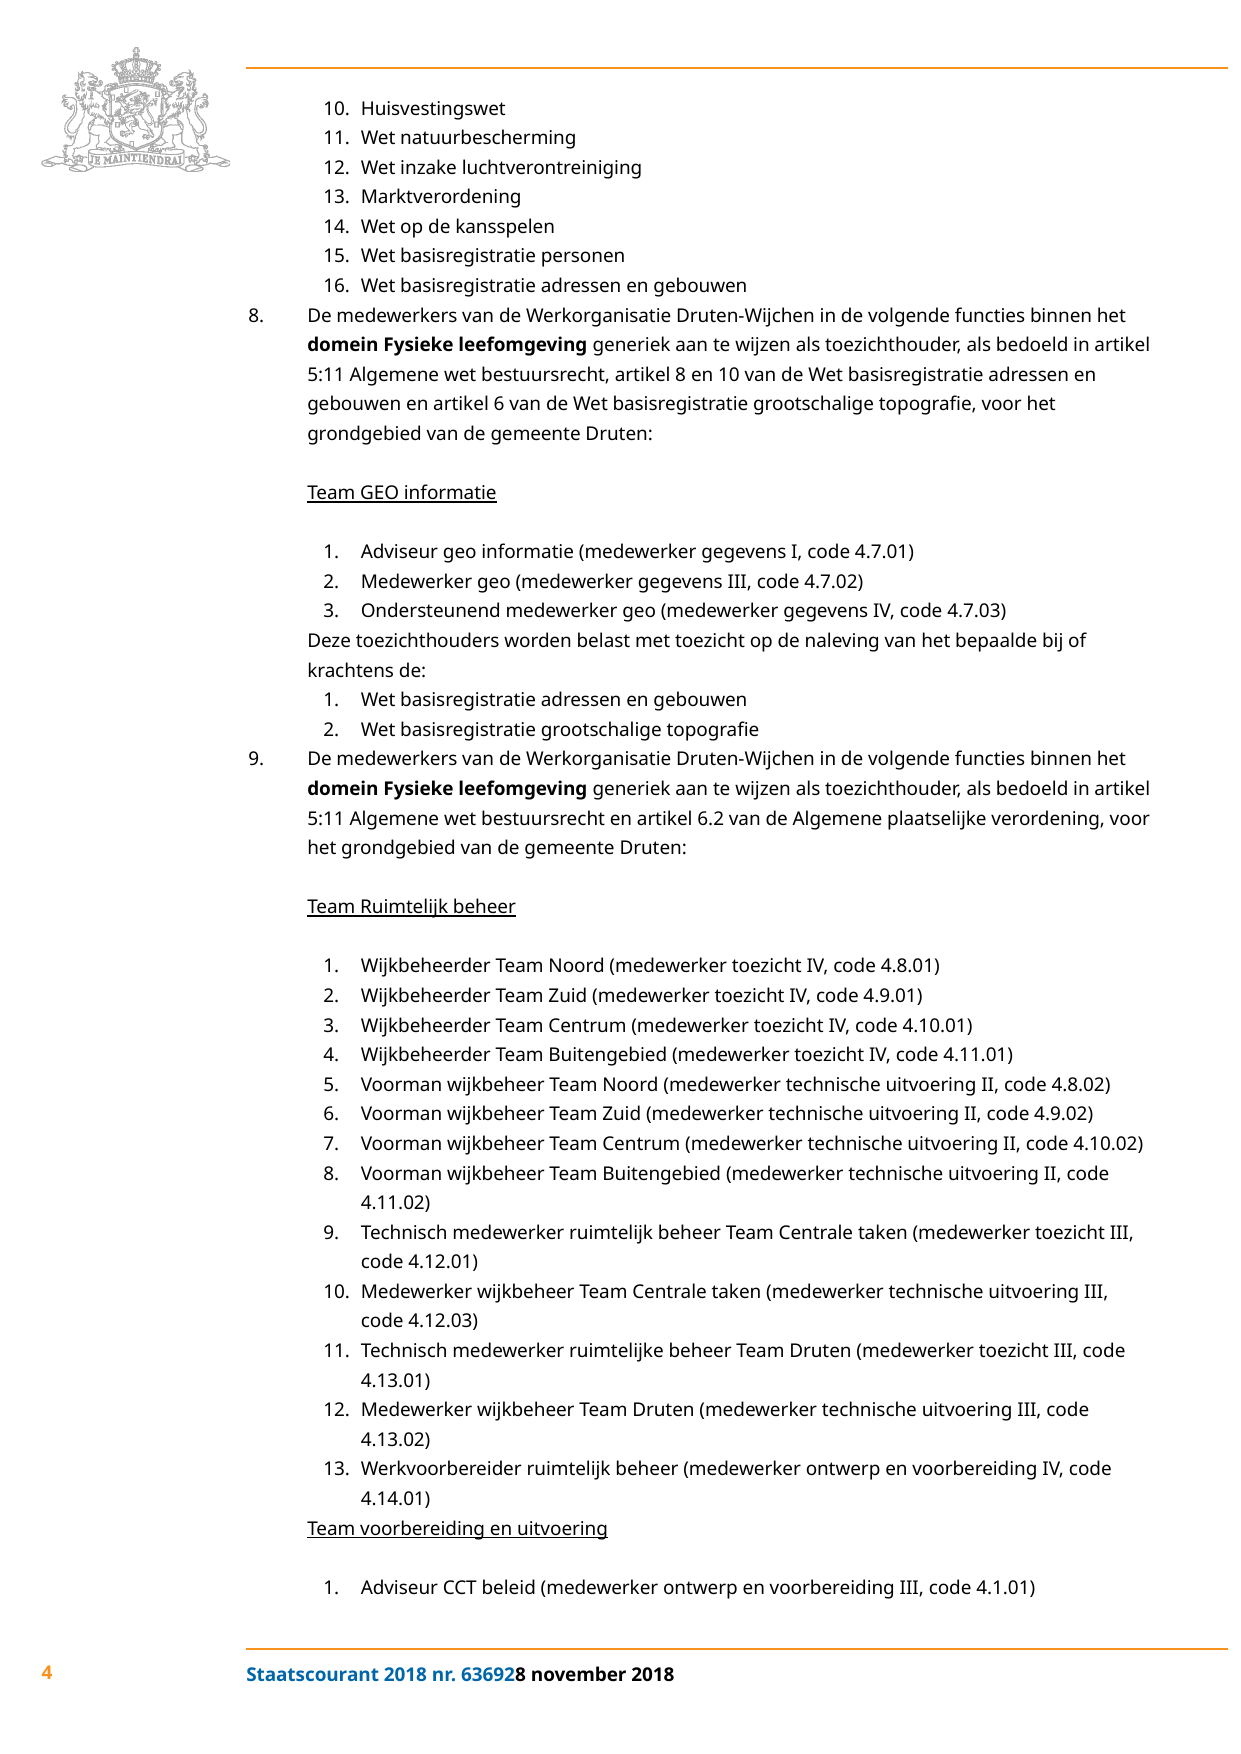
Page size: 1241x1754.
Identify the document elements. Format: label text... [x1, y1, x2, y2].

list Ondersteunend medewerker geo (medewerker gegevens IV, code 4.7.03) [323, 598, 1152, 623]
list Technisch medewerker ruimtelijke beheer Team Druten (medewerker toezicht III, code 4.13.01) [323, 1337, 1152, 1393]
list Adviseur geo informatie (medewerker gegevens I, code 4.7.01) [323, 538, 1152, 564]
list Voorman wijkbeheer Team Centrum (medewerker technische uitvoering II, code 4.10.02) [323, 1130, 1152, 1156]
list Wet inzake luchtverontreiniging [323, 154, 1152, 180]
list Medewerker geo (medewerker gegevens III, code 4.7.02) [323, 568, 1152, 594]
list Technisch medewerker ruimtelijk beheer Team Centrale taken (medewerker toezicht III, code 4.12.01) [323, 1219, 1152, 1274]
picture [41, 47, 231, 172]
list Team voorbereiding en uitvoering [248, 1515, 1152, 1541]
list De medewerkers van de Werkorganisatie Druten-Wijchen in de volgende functies binnen het domein Fysieke leefomgeving generiek aan te wijzen als toezichthouder, als bedoeld in artikel 5:11 Algemene wet bestuursrecht en artikel 6.2 van de Algemene plaatselijke verordening, voor het grondgebied van de gemeente Druten: [248, 746, 1152, 860]
list Wet basisregistratie adressen en gebouwen [323, 686, 1152, 712]
list Team Ruimtelijk beheer [248, 893, 1152, 919]
list Marktverordening [323, 183, 1152, 209]
list Wet op de kansspelen [323, 213, 1152, 239]
list Deze toezichthouders worden belast met toezicht op de naleving van het bepaalde bij of krachtens de: [248, 627, 1152, 683]
list Voorman wijkbeheer Team Noord (medewerker technische uitvoering II, code 4.8.02) [323, 1071, 1152, 1097]
list Wet basisregistratie adressen en gebouwen [323, 272, 1152, 298]
list Wijkbeheerder Team Noord (medewerker toezicht IV, code 4.8.01) [323, 953, 1152, 978]
list Wet natuurbescherming [323, 124, 1152, 150]
list Adviseur CCT beleid (medewerker ontwerp en voorbereiding III, code 4.1.01) [323, 1574, 1152, 1600]
list Huisvestingswet [323, 95, 1152, 121]
list Medewerker wijkbeheer Team Centrale taken (medewerker technische uitvoering III, code 4.12.03) [323, 1278, 1152, 1333]
list Wet basisregistratie grootschalige topografie [323, 716, 1152, 742]
list Team GEO informatie [248, 479, 1152, 505]
list Wijkbeheerder Team Centrum (medewerker toezicht IV, code 4.10.01) [323, 1012, 1152, 1038]
list Voorman wijkbeheer Team Buitengebied (medewerker technische uitvoering II, code 4.11.02) [323, 1160, 1152, 1215]
list Werkvoorbereider ruimtelijk beheer (medewerker ontwerp en voorbereiding IV, code 4.14.01) [323, 1456, 1152, 1511]
list Wijkbeheerder Team Buitengebied (medewerker toezicht IV, code 4.11.01) [323, 1041, 1152, 1067]
list Medewerker wijkbeheer Team Druten (medewerker technische uitvoering III, code 4.13.02) [323, 1396, 1152, 1452]
list Voorman wijkbeheer Team Zuid (medewerker technische uitvoering II, code 4.9.02) [323, 1101, 1152, 1126]
list Wijkbeheerder Team Zuid (medewerker toezicht IV, code 4.9.01) [323, 982, 1152, 1008]
list Wet basisregistratie personen [323, 243, 1152, 268]
list De medewerkers van de Werkorganisatie Druten-Wijchen in de volgende functies binnen het domein Fysieke leefomgeving generiek aan te wijzen als toezichthouder, als bedoeld in artikel 5:11 Algemene wet bestuursrecht, artikel 8 en 10 van de Wet basisregistratie adressen en gebouwen en artikel 6 van de Wet basisregistratie grootschalige topografie, voor het grondgebied van de gemeente Druten: [248, 302, 1152, 446]
